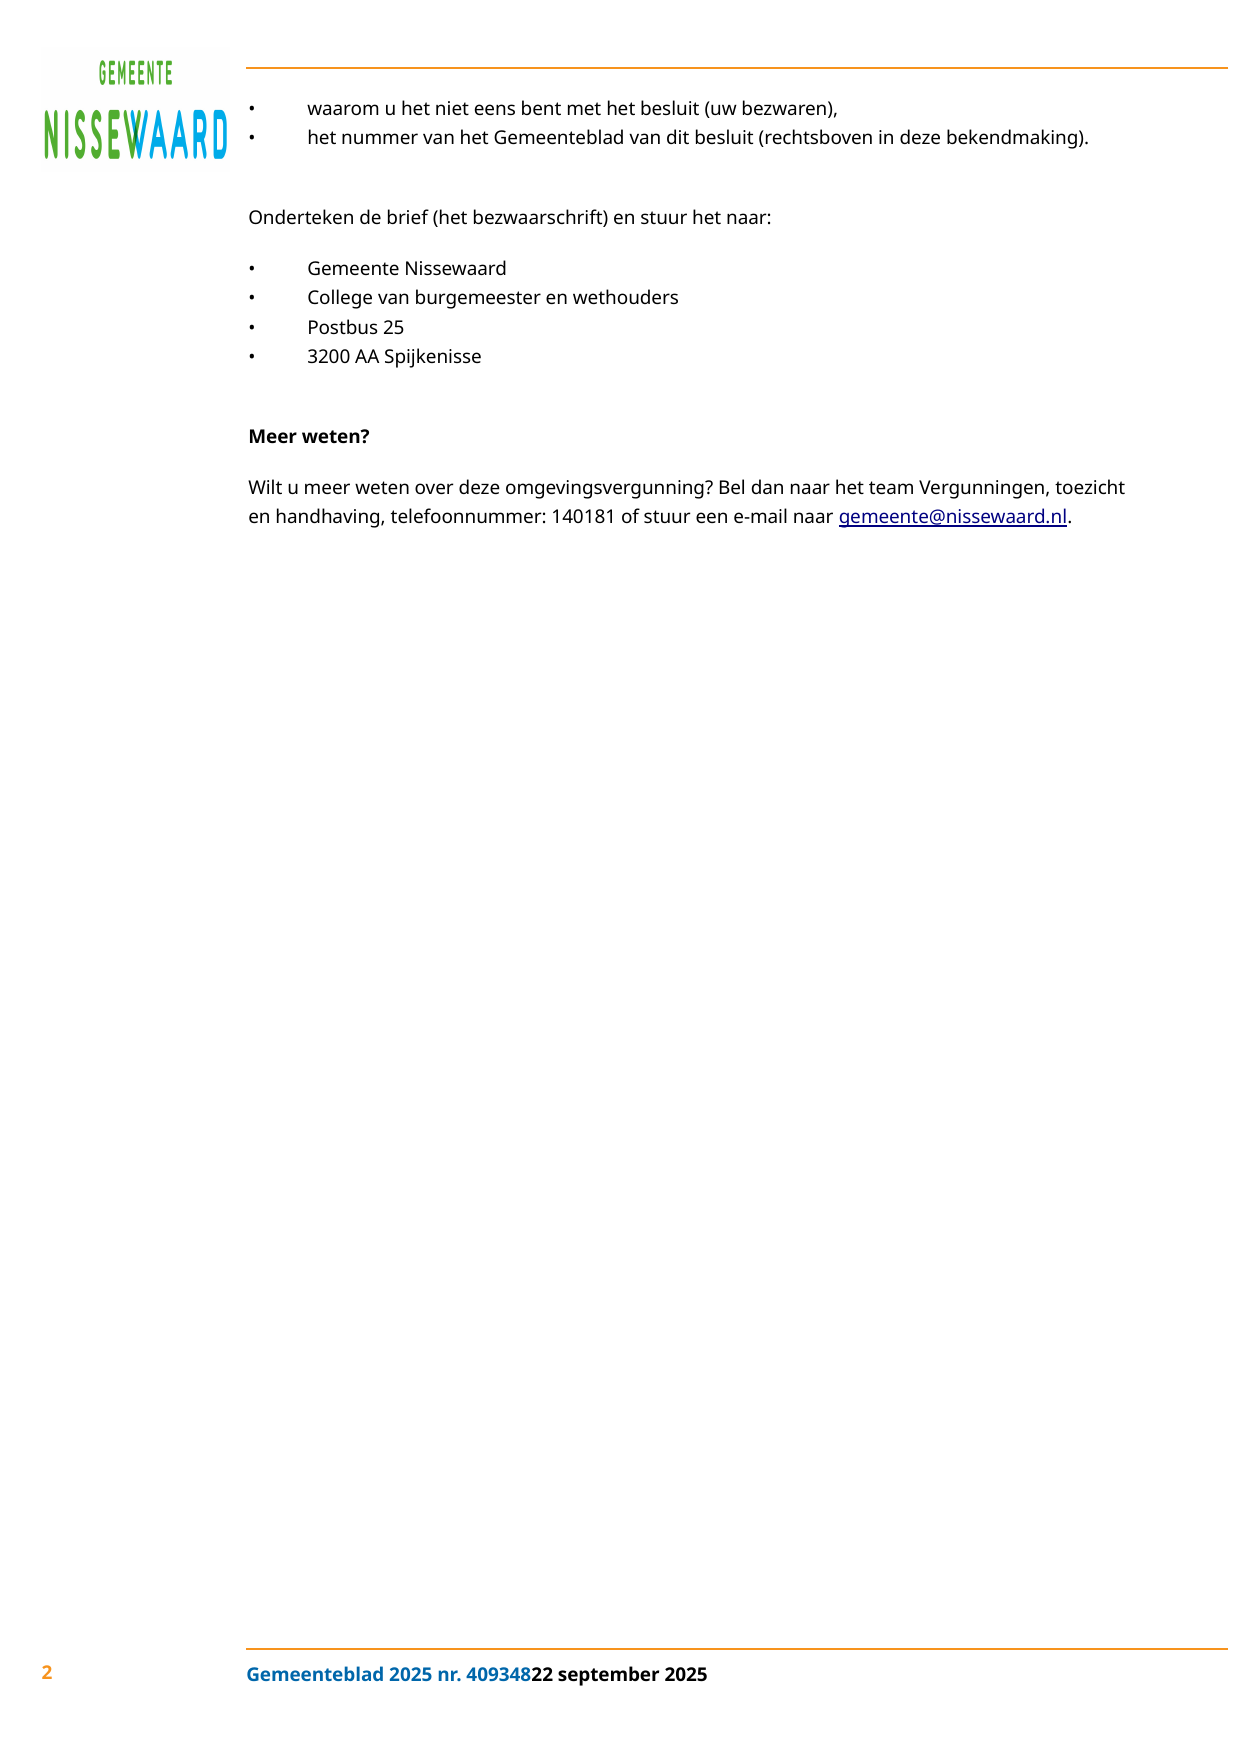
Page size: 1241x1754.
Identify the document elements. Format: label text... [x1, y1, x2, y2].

text Onderteken de brief (het bezwaarschrift) en stuur het naar: [248, 204, 1152, 230]
list College van burgemeester en wethouders [248, 284, 1152, 310]
list 3200 AA Spijkenisse [248, 343, 1152, 369]
list Postbus 25 [248, 314, 1152, 340]
list waarom u het niet eens bent met het besluit (uw bezwaren), [248, 95, 1152, 121]
text Meer weten? [248, 423, 1152, 449]
list Gemeente Nissewaard [248, 255, 1152, 281]
list het nummer van het Gemeenteblad van dit besluit (rechtsboven in deze bekendmaking). [248, 124, 1152, 150]
text Wilt u meer weten over deze omgevingsvergunning? Bel dan naar het team Vergunningen, toezicht en handhaving, telefoonnummer: 140181 of stuur een e-mail naar gemeente@nissewaard.nl. [248, 474, 1152, 529]
picture [41, 47, 231, 172]
